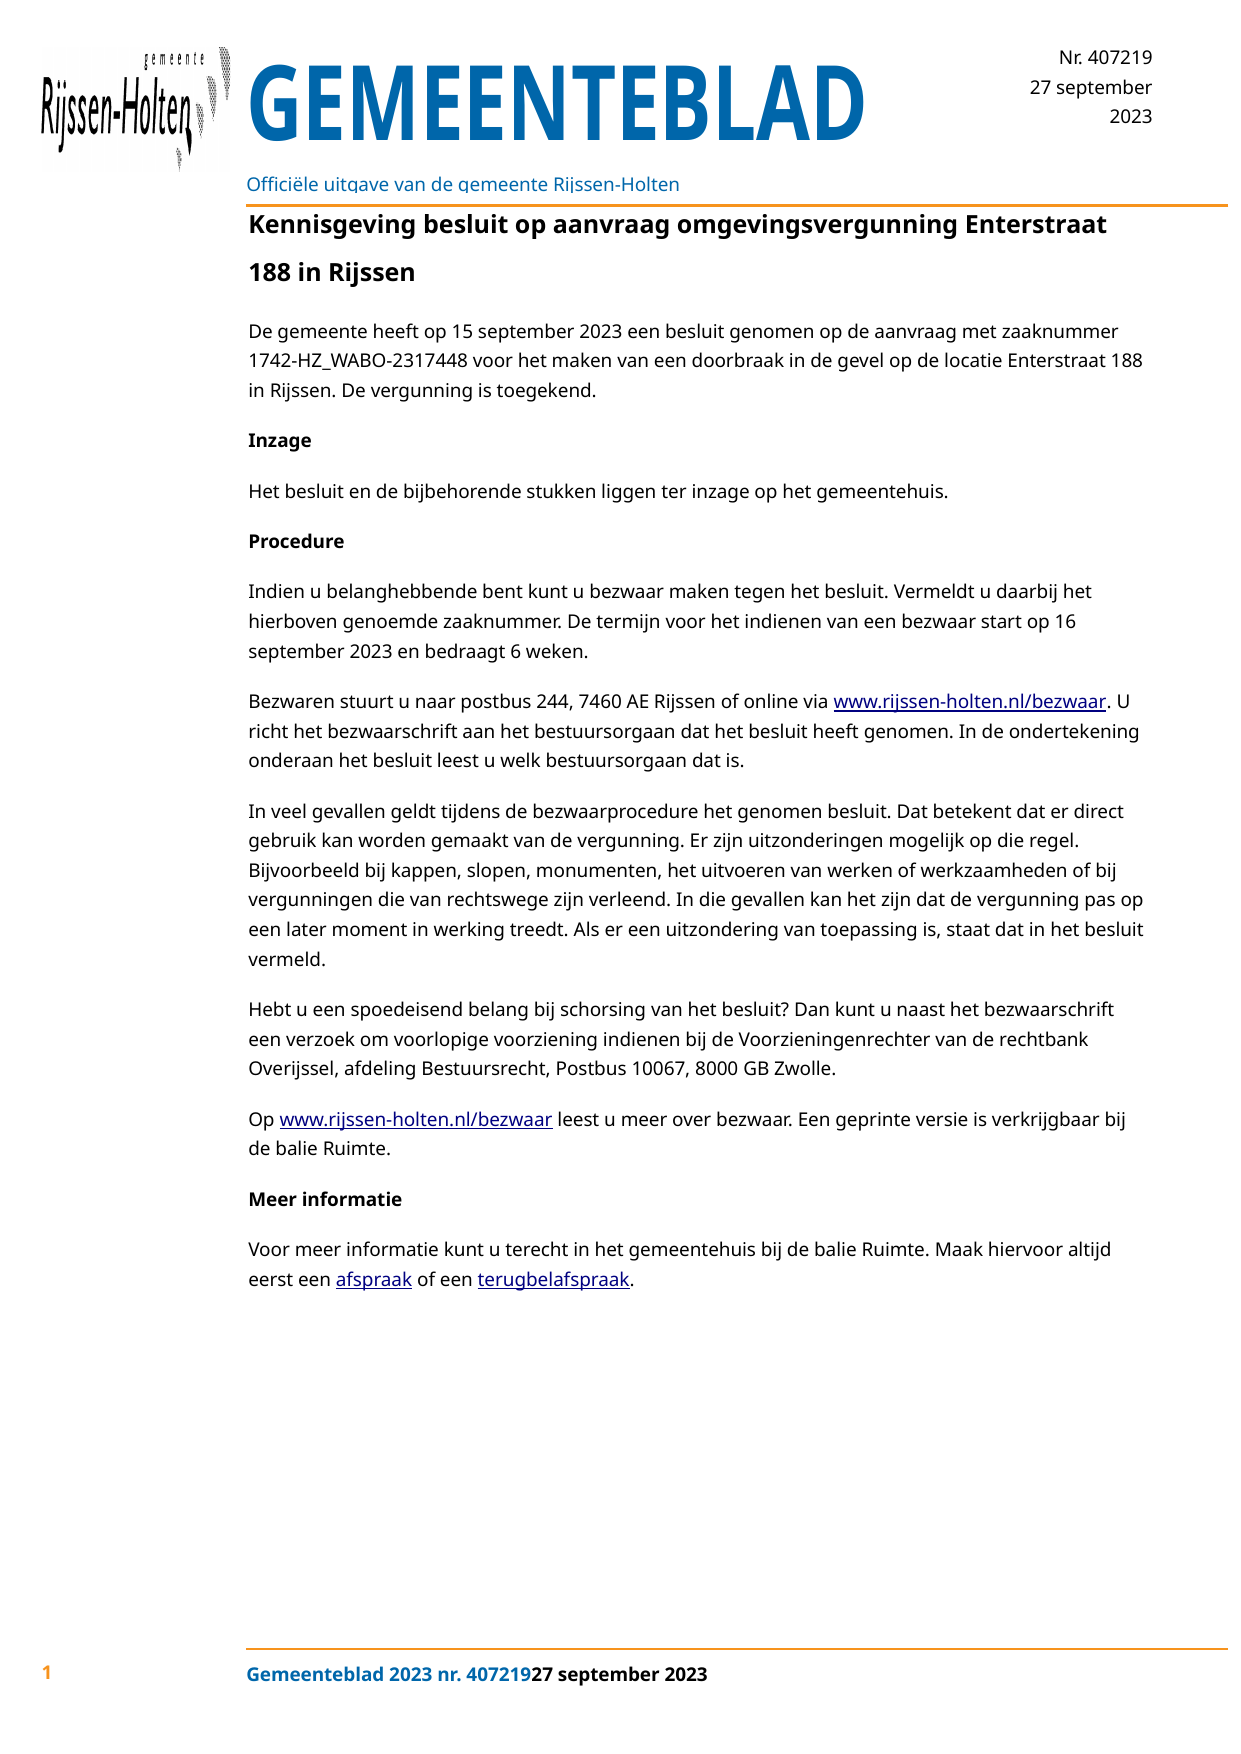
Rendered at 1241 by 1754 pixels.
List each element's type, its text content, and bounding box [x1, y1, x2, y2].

text In veel gevallen geldt tijdens de bezwaarprocedure het genomen besluit. Dat betekent dat er direct gebruik kan worden gemaakt van de vergunning. Er zijn uitzonderingen mogelijk op die regel. Bijvoorbeeld bij kappen, slopen, monumenten, het uitvoeren van werken of werkzaamheden of bij vergunningen die van rechtswege zijn verleend. In die gevallen kan het zijn dat de vergunning pas op een later moment in werking treedt. Als er een uitzondering van toepassing is, staat dat in het besluit vermeld. [248, 798, 1152, 972]
text Inzage [248, 427, 1152, 453]
text Op www.rijssen-holten.nl/bezwaar leest u meer over bezwaar. Een geprinte versie is verkrijgbaar bij de balie Ruimte. [248, 1106, 1152, 1161]
picture [41, 47, 231, 172]
text Bezwaren stuurt u naar postbus 244, 7460 AE Rijssen of online via www.rijssen-holten.nl/bezwaar. U richt het bezwaarschrift aan het bestuursorgaan dat het besluit heeft genomen. In de ondertekening onderaan het besluit leest u welk bestuursorgaan dat is. [248, 688, 1152, 773]
text Voor meer informatie kunt u terecht in het gemeentehuis bij de balie Ruimte. Maak hiervoor altijd eerst een afspraak of een terugbelafspraak. [248, 1236, 1152, 1292]
text De gemeente heeft op 15 september 2023 een besluit genomen op de aanvraag met zaaknummer 1742-HZ_WABO-2317448 voor het maken van een doorbraak in de gevel op de locatie Enterstraat 188 in Rijssen. De vergunning is toegekend. [248, 318, 1152, 403]
text Het besluit en de bijbehorende stukken liggen ter inzage op het gemeentehuis. [248, 478, 1152, 504]
text Kennisgeving besluit op aanvraag omgevingsvergunning Enterstraat 188 in Rijssen [248, 207, 1152, 288]
text Indien u belanghebbende bent kunt u bezwaar maken tegen het besluit. Vermeldt u daarbij het hierboven genoemde zaaknummer. De termijn voor het indienen van een bezwaar start op 16 september 2023 en bedraagt 6 weken. [248, 579, 1152, 664]
text Hebt u een spoedeisend belang bij schorsing van het besluit? Dan kunt u naast het bezwaarschrift een verzoek om voorlopige voorziening indienen bij de Voorzieningenrechter van de rechtbank Overijssel, afdeling Bestuursrecht, Postbus 10067, 8000 GB Zwolle. [248, 996, 1152, 1081]
text Meer informatie [248, 1186, 1152, 1212]
text Procedure [248, 528, 1152, 554]
